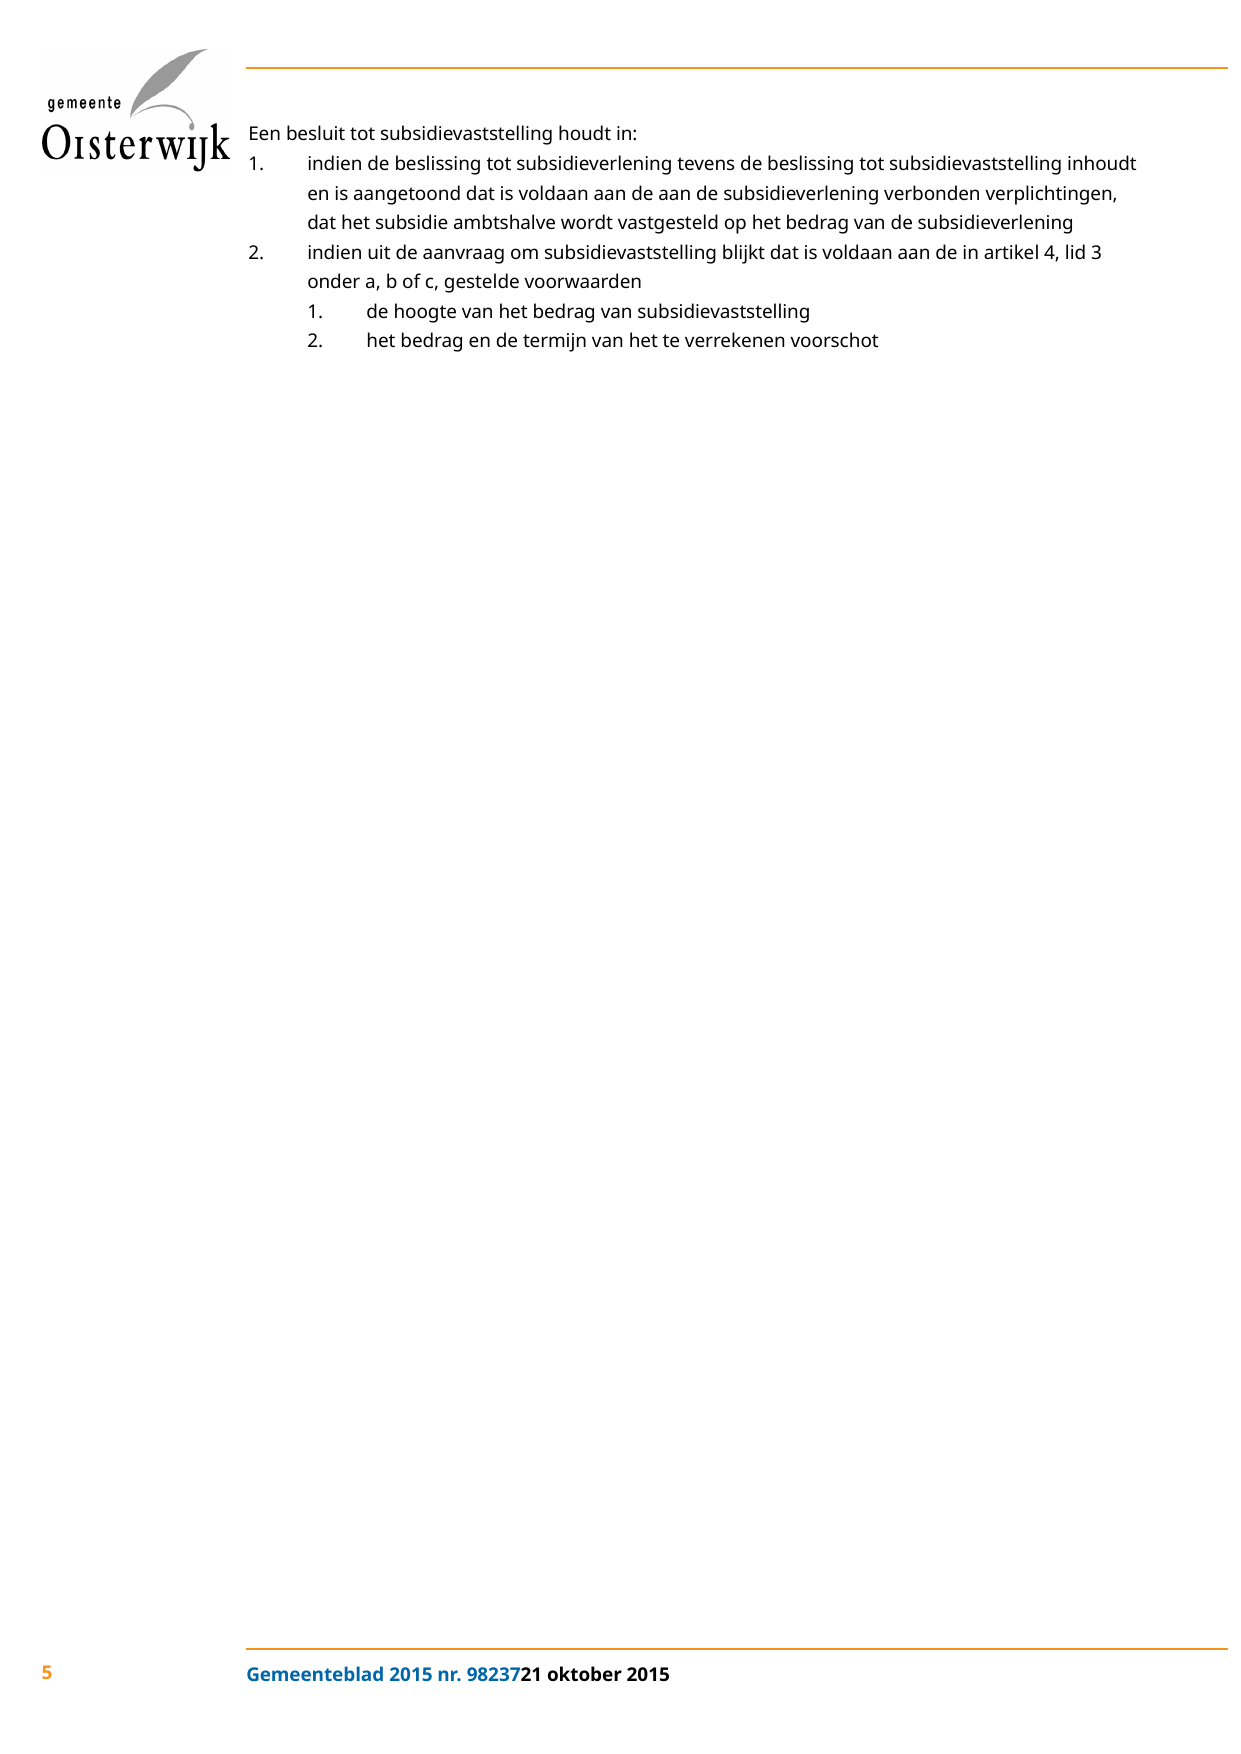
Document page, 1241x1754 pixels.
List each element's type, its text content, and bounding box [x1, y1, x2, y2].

list het bedrag en de termijn van het te verrekenen voorschot [307, 328, 1152, 353]
picture [41, 47, 231, 172]
list de hoogte van het bedrag van subsidievaststelling [307, 298, 1152, 324]
list indien uit de aanvraag om subsidievaststelling blijkt dat is voldaan aan de in artikel 4, lid 3 onder a, b of c, gestelde voorwaarden [248, 239, 1152, 294]
text Een besluit tot subsidievaststelling houdt in: [248, 121, 1152, 146]
list indien de beslissing tot subsidieverlening tevens de beslissing tot subsidievaststelling inhoudt en is aangetoond dat is voldaan aan de aan de subsidieverlening verbonden verplichtingen, dat het subsidie ambtshalve wordt vastgesteld op het bedrag van de subsidieverlening [248, 150, 1152, 235]
